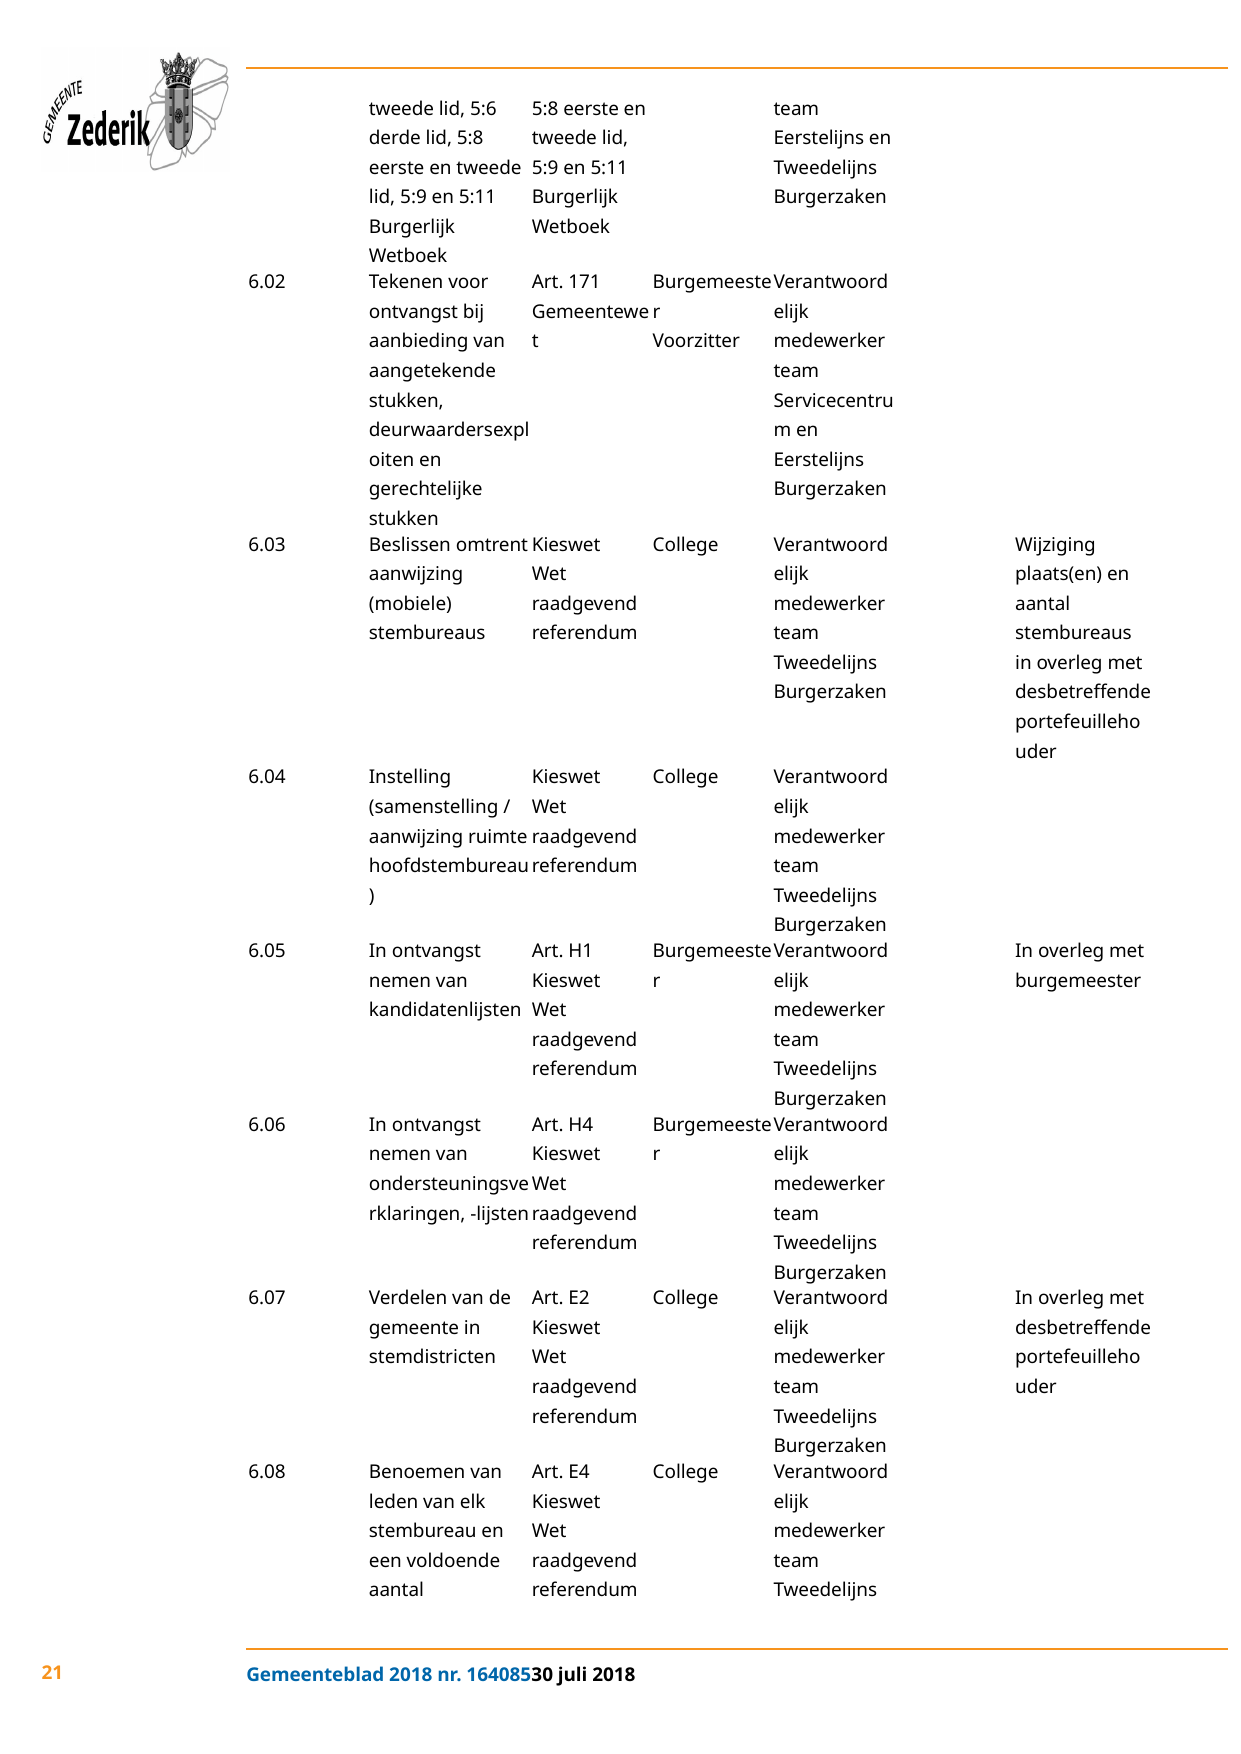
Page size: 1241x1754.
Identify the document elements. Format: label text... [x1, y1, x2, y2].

table_cell 6.08 [248, 1458, 369, 1602]
table_cell Beslissen omtrent aanwijzing (mobiele) stembureaus [369, 531, 532, 764]
table_cell In overleg met burgemeester [1015, 937, 1152, 1111]
table_cell Verantwoordelijk medewerker team Tweedelijns Burgerzaken [773, 1111, 894, 1284]
table_cell [1015, 95, 1152, 268]
table_cell tweede lid, 5:6 derde lid, 5:8 eerste en tweede lid, 5:9 en 5:11 Burgerlijk Wetboek [369, 95, 532, 268]
table_cell 6.07 [248, 1285, 369, 1458]
table_cell Verantwoordelijk medewerker team Tweedelijns Burgerzaken [773, 531, 894, 764]
table_cell College [653, 531, 773, 764]
table_cell Kieswet Wet raadgevend referendum [532, 531, 652, 764]
table_cell Tekenen voor ontvangst bij aanbieding van aangetekende stukken, deurwaardersexploiten en gerechtelijke stukken [369, 269, 532, 531]
table_cell Burgemeester Voorzitter [653, 269, 773, 531]
table_cell Verdelen van de gemeente in stemdistricten [369, 1285, 532, 1458]
table_cell In overleg met desbetreffende portefeuillehouder [1015, 1285, 1152, 1458]
table_cell 6.02 [248, 269, 369, 531]
table_cell Verantwoordelijk medewerker team Tweedelijns Burgerzaken [773, 764, 894, 937]
table_cell [1015, 269, 1152, 531]
table_cell [894, 937, 1015, 1111]
table_cell [894, 1458, 1015, 1602]
table_cell College [653, 1285, 773, 1458]
table_cell [1015, 764, 1152, 937]
table_cell [248, 95, 369, 268]
table_cell College [653, 764, 773, 937]
table_cell Verantwoordelijk medewerker team Tweedelijns [773, 1458, 894, 1602]
table_cell Art. H4 Kieswet Wet raadgevend referendum [532, 1111, 652, 1284]
table_cell Burgemeester [653, 1111, 773, 1284]
table_cell Kieswet Wet raadgevend referendum [532, 764, 652, 937]
table_cell Art. H1 Kieswet Wet raadgevend referendum [532, 937, 652, 1111]
table_cell 6.05 [248, 937, 369, 1111]
table_cell Burgemeester [653, 937, 773, 1111]
table_cell Instelling (samenstelling / aanwijzing ruimte hoofdstembureau) [369, 764, 532, 937]
table_cell team Eerstelijns en Tweedelijns Burgerzaken [773, 95, 894, 268]
table_cell 6.06 [248, 1111, 369, 1284]
table_cell [894, 95, 1015, 268]
table_cell Wijziging plaats(en) en aantal stembureaus in overleg met desbetreffende portefeuillehouder [1015, 531, 1152, 764]
table_cell 6.03 [248, 531, 369, 764]
table_cell 6.04 [248, 764, 369, 937]
table_cell In ontvangst nemen van kandidatenlijsten [369, 937, 532, 1111]
picture [41, 47, 231, 172]
table_cell College [653, 1458, 773, 1602]
table_cell In ontvangst nemen van ondersteuningsverklaringen, -lijsten [369, 1111, 532, 1284]
table_cell Art. E2 Kieswet Wet raadgevend referendum [532, 1285, 652, 1458]
table_cell [1015, 1458, 1152, 1602]
table_cell Verantwoordelijk medewerker team Servicecentrum en Eerstelijns Burgerzaken [773, 269, 894, 531]
table_cell Benoemen van leden van elk stembureau en een voldoende aantal [369, 1458, 532, 1602]
table_cell Verantwoordelijk medewerker team Tweedelijns Burgerzaken [773, 1285, 894, 1458]
table_cell [1015, 1111, 1152, 1284]
table_cell [894, 1285, 1015, 1458]
table_cell Art. 171 Gemeentewet [532, 269, 652, 531]
table_cell 5:8 eerste en tweede lid, 5:9 en 5:11 Burgerlijk Wetboek [532, 95, 652, 268]
table_cell [894, 764, 1015, 937]
table_cell Art. E4 Kieswet Wet raadgevend referendum [532, 1458, 652, 1602]
table_cell [894, 269, 1015, 531]
table_cell [653, 95, 773, 268]
table_cell [894, 531, 1015, 764]
table_cell [894, 1111, 1015, 1284]
table_cell Verantwoordelijk medewerker team Tweedelijns Burgerzaken [773, 937, 894, 1111]
